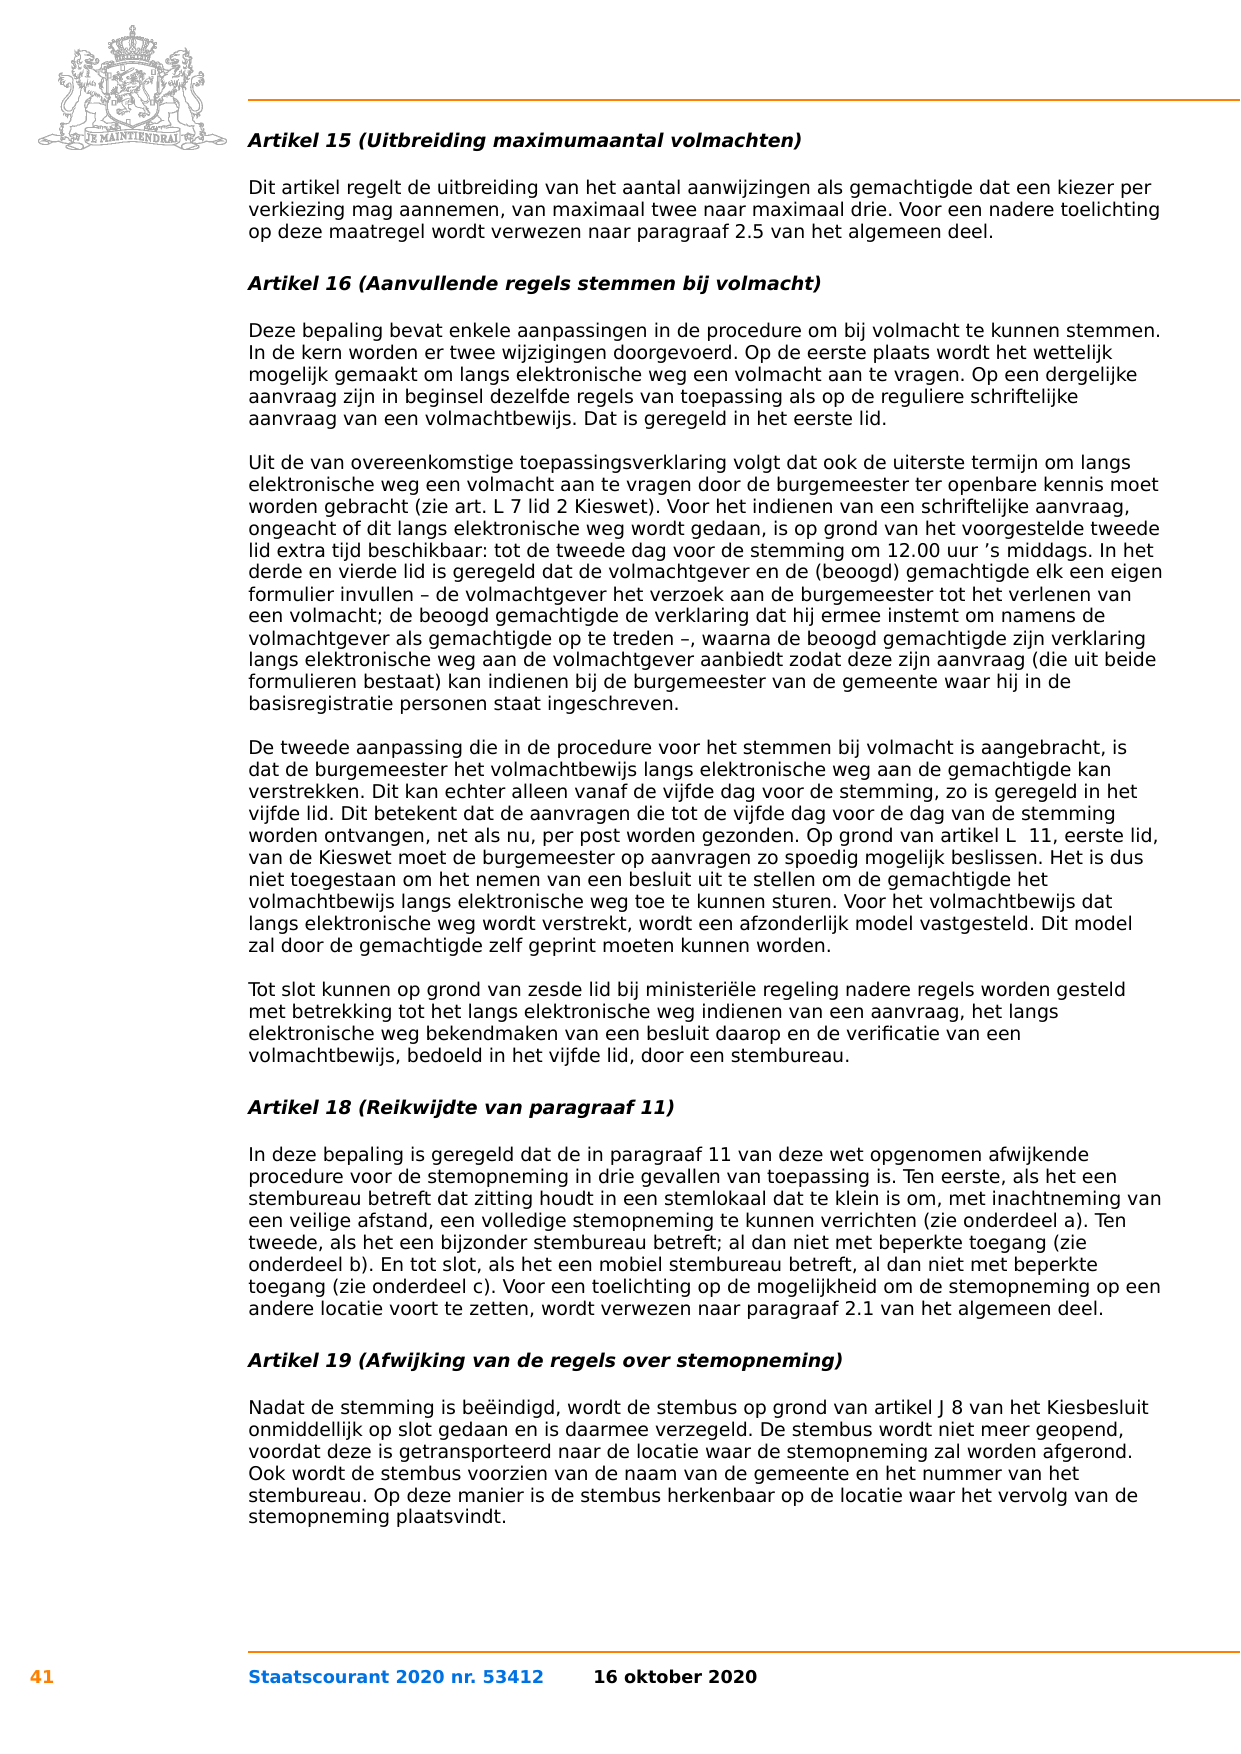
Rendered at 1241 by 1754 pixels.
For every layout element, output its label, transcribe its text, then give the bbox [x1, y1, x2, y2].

subtitle Artikel 19 (Afwijking van de regels over stemopneming) [248, 1349, 1163, 1372]
text Tot slot kunnen op grond van zesde lid bij ministeriële regeling nadere regels worden gesteld met betrekking tot het langs elektronische weg indienen van een aanvraag, het langs elektronische weg bekendmaken van een besluit daarop en de verificatie van een volmachtbewijs, bedoeld in het vijfde lid, door een stembureau. [248, 979, 1163, 1067]
text Nadat de stemming is beëindigd, wordt de stembus op grond van artikel J 8 van het Kiesbesluit onmiddellijk op slot gedaan en is daarmee verzegeld. De stembus wordt niet meer geopend, voordat deze is getransporteerd naar de locatie waar de stemopneming zal worden afgerond. Ook wordt de stembus voorzien van de naam van de gemeente en het nummer van het stembureau. Op deze manier is de stembus herkenbaar op de locatie waar het vervolg van de stemopneming plaatsvindt. [248, 1397, 1163, 1528]
subtitle Artikel 18 (Reikwijdte van paragraaf 11) [248, 1097, 1163, 1119]
text Deze bepaling bevat enkele aanpassingen in de procedure om bij volmacht te kunnen stemmen. In de kern worden er twee wijzigingen doorgevoerd. Op de eerste plaats wordt het wettelijk mogelijk gemaakt om langs elektronische weg een volmacht aan te vragen. Op een dergelijke aanvraag zijn in beginsel dezelfde regels van toepassing als op de reguliere schriftelijke aanvraag van een volmachtbewijs. Dat is geregeld in het eerste lid. [248, 320, 1163, 430]
text De tweede aanpassing die in de procedure voor het stemmen bij volmacht is aangebracht, is dat de burgemeester het volmachtbewijs langs elektronische weg aan de gemachtigde kan verstrekken. Dit kan echter alleen vanaf de vijfde dag voor de stemming, zo is geregeld in het vijfde lid. Dit betekent dat de aanvragen die tot de vijfde dag voor de dag van de stemming worden ontvangen, net als nu, per post worden gezonden. Op grond van artikel L 11, eerste lid, van de Kieswet moet de burgemeester op aanvragen zo spoedig mogelijk beslissen. Het is dus niet toegestaan om het nemen van een besluit uit te stellen om de gemachtigde het volmachtbewijs langs elektronische weg toe te kunnen sturen. Voor het volmachtbewijs dat langs elektronische weg wordt verstrekt, wordt een afzonderlijk model vastgesteld. Dit model zal door de gemachtigde zelf geprint moeten kunnen worden. [248, 737, 1163, 957]
text Uit de van overeenkomstige toepassingsverklaring volgt dat ook de uiterste termijn om langs elektronische weg een volmacht aan te vragen door de burgemeester ter openbare kennis moet worden gebracht (zie art. L 7 lid 2 Kieswet). Voor het indienen van een schriftelijke aanvraag, ongeacht of dit langs elektronische weg wordt gedaan, is op grond van het voorgestelde tweede lid extra tijd beschikbaar: tot de tweede dag voor de stemming om 12.00 uur ’s middags. In het derde en vierde lid is geregeld dat de volmachtgever en de (beoogd) gemachtigde elk een eigen formulier invullen – de volmachtgever het verzoek aan de burgemeester tot het verlenen van een volmacht; de beoogd gemachtigde de verklaring dat hij ermee instemt om namens de volmachtgever als gemachtigde op te treden –, waarna de beoogd gemachtigde zijn verklaring langs elektronische weg aan de volmachtgever aanbiedt zodat deze zijn aanvraag (die uit beide formulieren bestaat) kan indienen bij de burgemeester van de gemeente waar hij in de basisregistratie personen staat ingeschreven. [248, 452, 1163, 715]
text Dit artikel regelt de uitbreiding van het aantal aanwijzingen als gemachtigde dat een kiezer per verkiezing mag aannemen, van maximaal twee naar maximaal drie. Voor een nadere toelichting op deze maatregel wordt verwezen naar paragraaf 2.5 van het algemeen deel. [248, 177, 1163, 243]
subtitle Artikel 15 (Uitbreiding maximumaantal volmachten) [248, 130, 1163, 152]
text In deze bepaling is geregeld dat de in paragraaf 11 van deze wet opgenomen afwijkende procedure voor de stemopneming in drie gevallen van toepassing is. Ten eerste, als het een stembureau betreft dat zitting houdt in een stemlokaal dat te klein is om, met inachtneming van een veilige afstand, een volledige stemopneming te kunnen verrichten (zie onderdeel a). Ten tweede, als het een bijzonder stembureau betreft; al dan niet met beperkte toegang (zie onderdeel b). En tot slot, als het een mobiel stembureau betreft, al dan niet met beperkte toegang (zie onderdeel c). Voor een toelichting op de mogelijkheid om de stemopneming op een andere locatie voort te zetten, wordt verwezen naar paragraaf 2.1 van het algemeen deel. [248, 1144, 1163, 1319]
subtitle Artikel 16 (Aanvullende regels stemmen bij volmacht) [248, 273, 1163, 295]
picture [38, 25, 227, 150]
